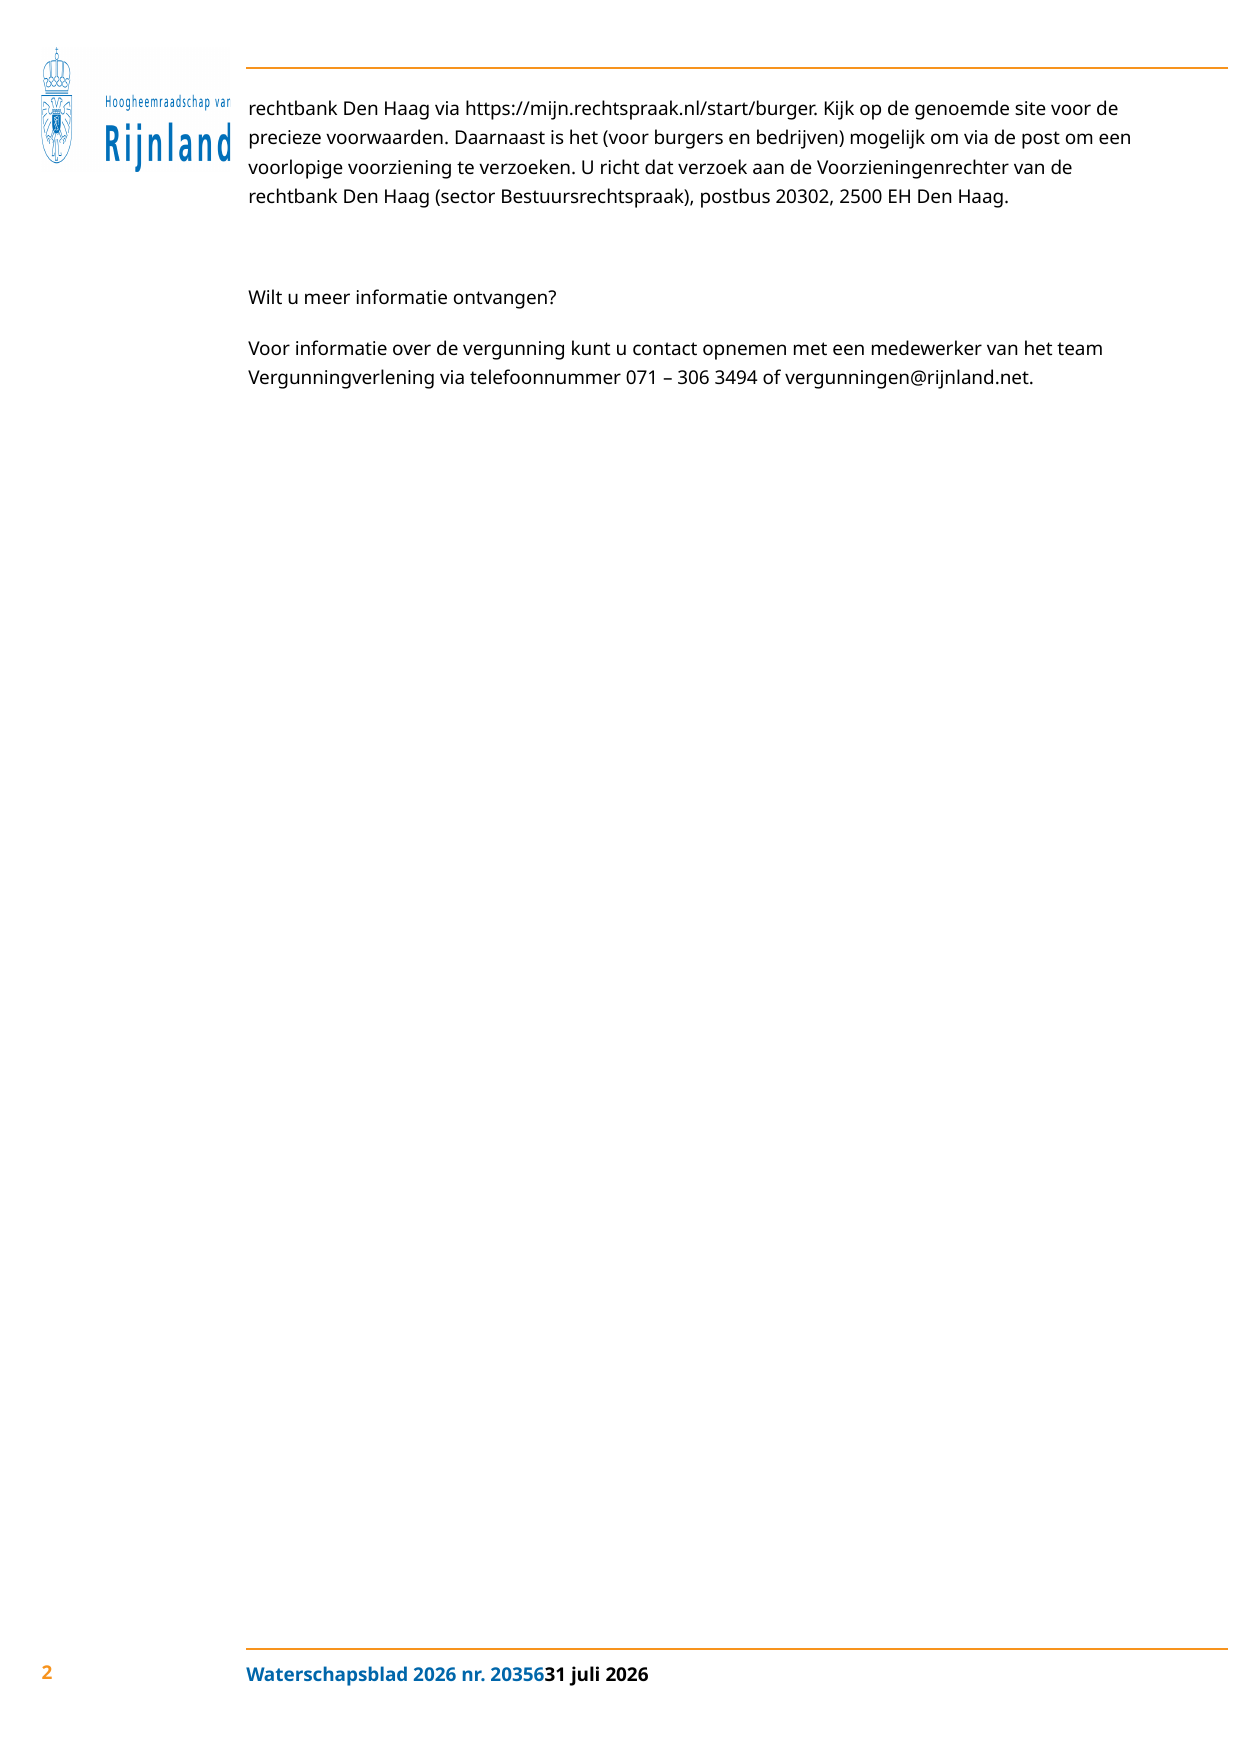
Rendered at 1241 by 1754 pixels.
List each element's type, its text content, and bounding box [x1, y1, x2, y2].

picture [41, 47, 231, 172]
text Wilt u meer informatie ontvangen? [248, 284, 1152, 310]
text Voor informatie over de vergunning kunt u contact opnemen met een medewerker van het team Vergunningverlening via telefoonnummer 071 – 306 3494 of vergunningen@rijnland.net. [248, 335, 1152, 390]
text rechtbank Den Haag via https://mijn.rechtspraak.nl/start/burger. Kijk op de genoemde site voor de precieze voorwaarden. Daarnaast is het (voor burgers en bedrijven) mogelijk om via de post om een voorlopige voorziening te verzoeken. U richt dat verzoek aan de Voorzieningenrechter van de rechtbank Den Haag (sector Bestuursrechtspraak), postbus 20302, 2500 EH Den Haag. [248, 95, 1152, 209]
